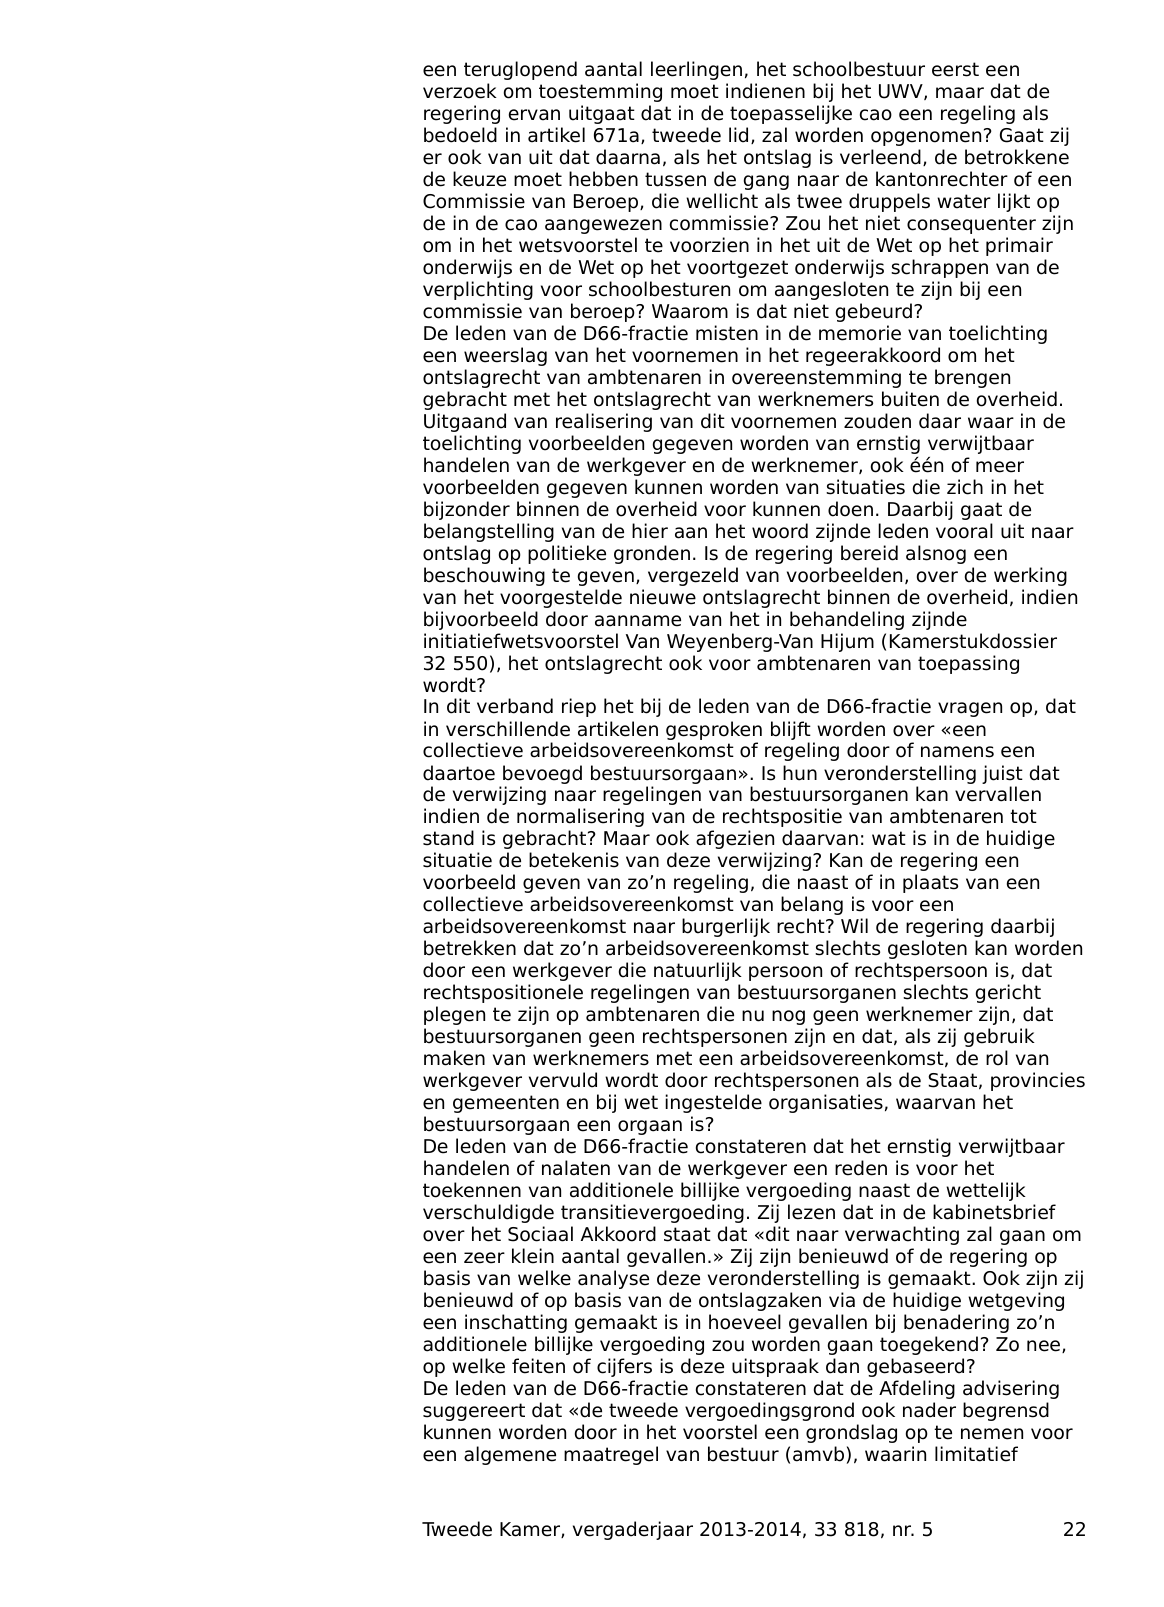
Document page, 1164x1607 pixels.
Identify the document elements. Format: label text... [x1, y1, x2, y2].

text De leden van de D66-fractie constateren dat de Afdeling advisering suggereert dat «de tweede vergoedingsgrond ook nader begrensd kunnen worden door in het voorstel een grondslag op te nemen voor een algemene maatregel van bestuur (amvb), waarin limitatief [422, 1378, 1087, 1466]
text De leden van de D66-fractie constateren dat het ernstig verwijtbaar handelen of nalaten van de werkgever een reden is voor het toekennen van additionele billijke vergoeding naast de wettelijk verschuldigde transitievergoeding. Zij lezen dat in de kabinetsbrief over het Sociaal Akkoord staat dat «dit naar verwachting zal gaan om een zeer klein aantal gevallen.» Zij zijn benieuwd of de regering op basis van welke analyse deze veronderstelling is gemaakt. Ook zijn zij benieuwd of op basis van de ontslagzaken via de huidige wetgeving een inschatting gemaakt is in hoeveel gevallen bij benadering zo’n additionele billijke vergoeding zou worden gaan toegekend? Zo nee, op welke feiten of cijfers is deze uitspraak dan gebaseerd? [422, 1136, 1087, 1378]
text een teruglopend aantal leerlingen, het schoolbestuur eerst een verzoek om toestemming moet indienen bij het UWV, maar dat de regering ervan uitgaat dat in de toepasselijke cao een regeling als bedoeld in artikel 671a, tweede lid, zal worden opgenomen? Gaat zij er ook van uit dat daarna, als het ontslag is verleend, de betrokkene de keuze moet hebben tussen de gang naar de kantonrechter of een Commissie van Beroep, die wellicht als twee druppels water lijkt op de in de cao aangewezen commissie? Zou het niet consequenter zijn om in het wetsvoorstel te voorzien in het uit de Wet op het primair onderwijs en de Wet op het voortgezet onderwijs schrappen van de verplichting voor schoolbesturen om aangesloten te zijn bij een commissie van beroep? Waarom is dat niet gebeurd? [422, 59, 1087, 323]
text In dit verband riep het bij de leden van de D66-fractie vragen op, dat in verschillende artikelen gesproken blijft worden over «een collectieve arbeidsovereenkomst of regeling door of namens een daartoe bevoegd bestuursorgaan». Is hun veronderstelling juist dat de verwijzing naar regelingen van bestuursorganen kan vervallen indien de normalisering van de rechtspositie van ambtenaren tot stand is gebracht? Maar ook afgezien daarvan: wat is in de huidige situatie de betekenis van deze verwijzing? Kan de regering een voorbeeld geven van zo’n regeling, die naast of in plaats van een collectieve arbeidsovereenkomst van belang is voor een arbeidsovereenkomst naar burgerlijk recht? Wil de regering daarbij betrekken dat zo’n arbeidsovereenkomst slechts gesloten kan worden door een werkgever die natuurlijk persoon of rechtspersoon is, dat rechtspositionele regelingen van bestuursorganen slechts gericht plegen te zijn op ambtenaren die nu nog geen werknemer zijn, dat bestuursorganen geen rechtspersonen zijn en dat, als zij gebruik maken van werknemers met een arbeidsovereenkomst, de rol van werkgever vervuld wordt door rechtspersonen als de Staat, provincies en gemeenten en bij wet ingestelde organisaties, waarvan het bestuursorgaan een orgaan is? [422, 696, 1087, 1136]
text De leden van de D66-fractie misten in de memorie van toelichting een weerslag van het voornemen in het regeerakkoord om het ontslagrecht van ambtenaren in overeenstemming te brengen gebracht met het ontslagrecht van werknemers buiten de overheid. Uitgaand van realisering van dit voornemen zouden daar waar in de toelichting voorbeelden gegeven worden van ernstig verwijtbaar handelen van de werkgever en de werknemer, ook één of meer voorbeelden gegeven kunnen worden van situaties die zich in het bijzonder binnen de overheid voor kunnen doen. Daarbij gaat de belangstelling van de hier aan het woord zijnde leden vooral uit naar ontslag op politieke gronden. Is de regering bereid alsnog een beschouwing te geven, vergezeld van voorbeelden, over de werking van het voorgestelde nieuwe ontslagrecht binnen de overheid, indien bijvoorbeeld door aanname van het in behandeling zijnde initiatiefwetsvoorstel Van Weyenberg-Van Hijum (Kamerstukdossier 32 550), het ontslagrecht ook voor ambtenaren van toepassing wordt? [422, 323, 1087, 696]
